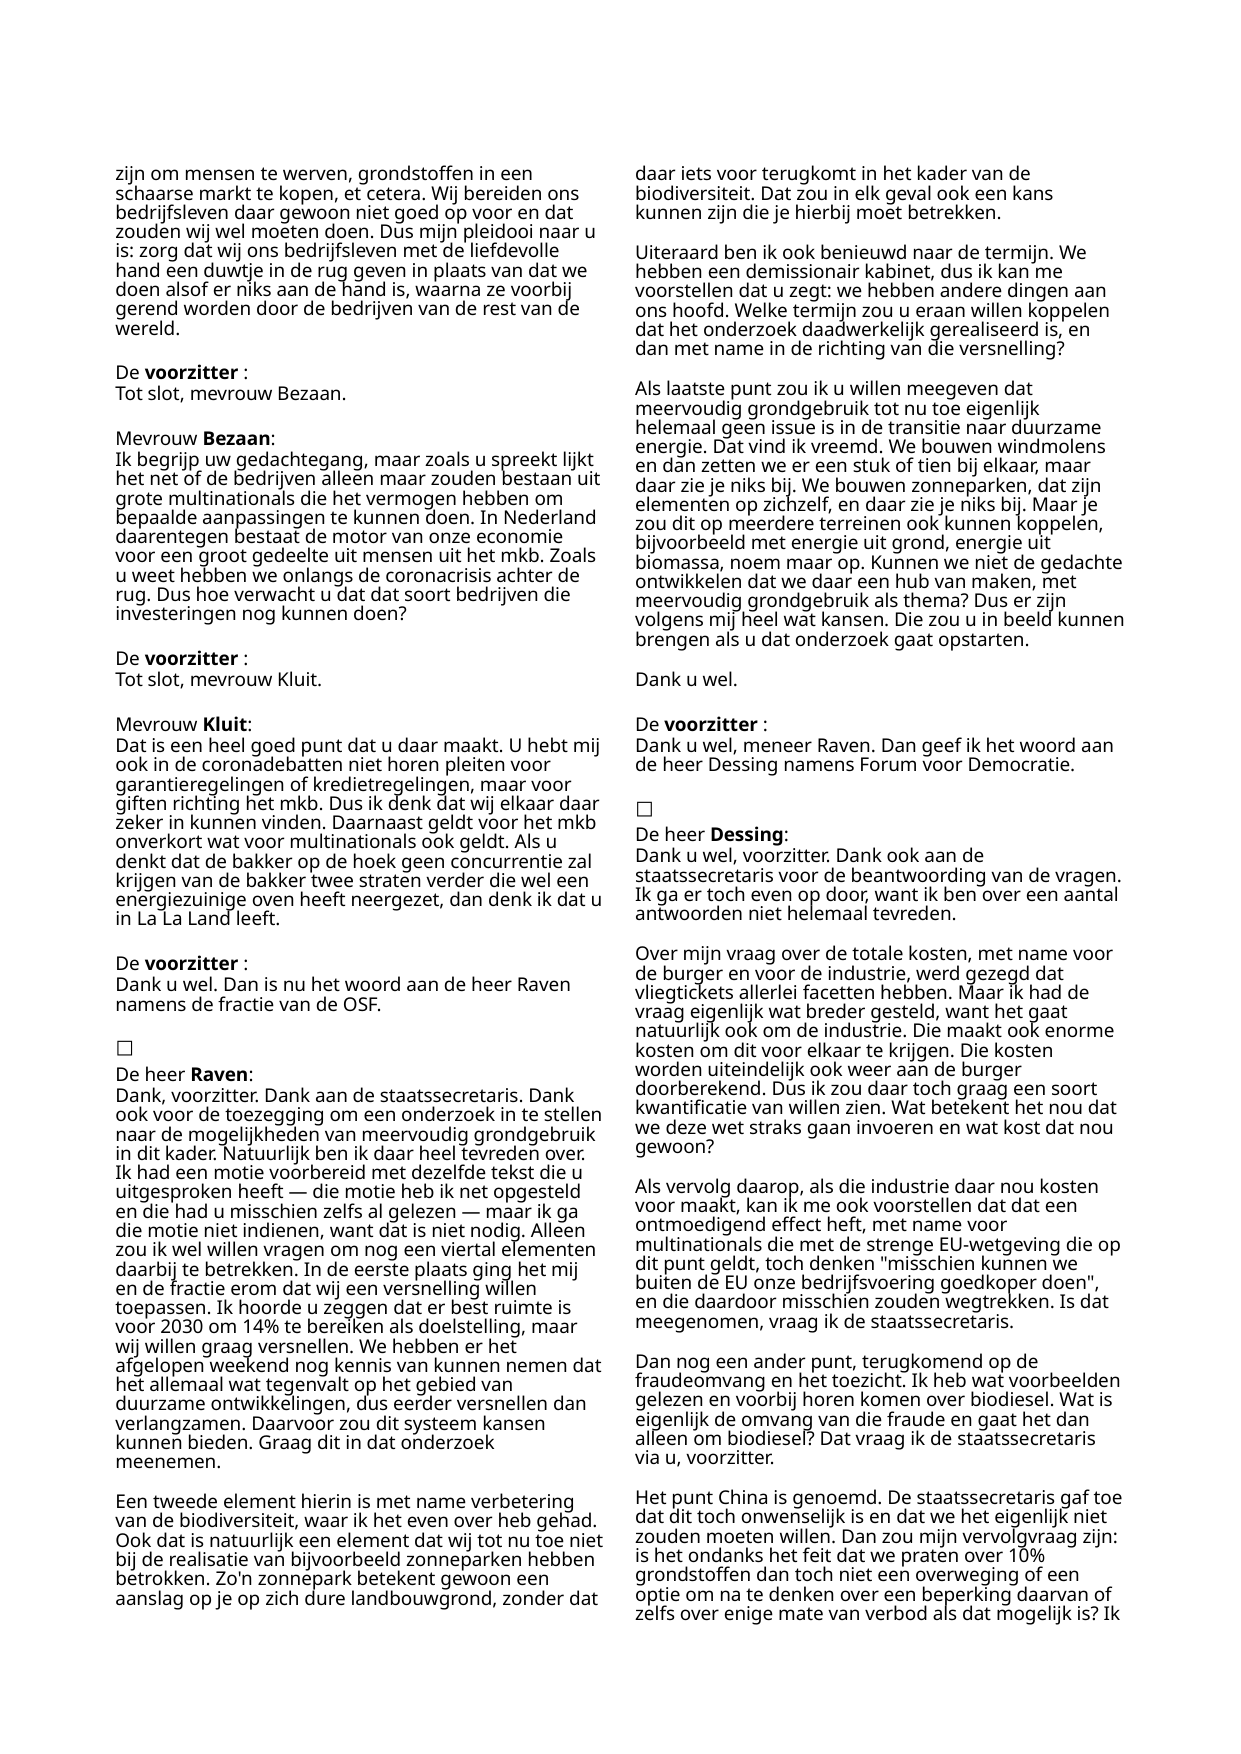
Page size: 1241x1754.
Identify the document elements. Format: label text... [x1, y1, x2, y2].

text ⬜ [635, 796, 1125, 822]
text Als laatste punt zou ik u willen meegeven dat meervoudig grondgebruik tot nu toe eigenlijk helemaal geen issue is in de transitie naar duurzame energie. Dat vind ik vreemd. We bouwen windmolens en dan zetten we er een stuk of tien bij elkaar, maar daar zie je niks bij. We bouwen zonneparken, dat zijn elementen op zichzelf, en daar zie je niks bij. Maar je zou dit op meerdere terreinen ook kunnen koppelen, bijvoorbeeld met energie uit grond, energie uit biomassa, noem maar op. Kunnen we niet de gedachte ontwikkelen dat we daar een hub van maken, met meervoudig grondgebruik als thema? Dus er zijn volgens mij heel wat kansen. Die zou u in beeld kunnen brengen als u dat onderzoek gaat opstarten. [635, 380, 1125, 650]
text daar iets voor terugkomt in het kader van de biodiversiteit. Dat zou in elk geval ook een kans kunnen zijn die je hierbij moet betrekken. [635, 165, 1125, 223]
text Het punt China is genoemd. De staatssecretaris gaf toe dat dit toch onwenselijk is en dat we het eigenlijk niet zouden moeten willen. Dan zou mijn vervolgvraag zijn: is het ondanks het feit dat we praten over 10% grondstoffen dan toch niet een overweging of een optie om na te denken over een beperking daarvan of zelfs over enige mate van verbod als dat mogelijk is? Ik [635, 1489, 1125, 1624]
text Tot slot, mevrouw Bezaan. [115, 385, 605, 404]
text Dat is een heel goed punt dat u daar maakt. U hebt mij ook in de coronadebatten niet horen pleiten voor garantieregelingen of kredietregelingen, maar voor giften richting het mkb. Dus ik denk dat wij elkaar daar zeker in kunnen vinden. Daarnaast geldt voor het mkb onverkort wat voor multinationals ook geldt. Als u denkt dat de bakker op de hoek geen concurrentie zal krijgen van de bakker twee straten verder die wel een energiezuinige oven heeft neergezet, dan denk ik dat u in La La Land leeft. [115, 737, 605, 930]
text De heer Dessing: [635, 822, 1125, 847]
text ⬜ [115, 1036, 605, 1061]
text Uiteraard ben ik ook benieuwd naar de termijn. We hebben een demissionair kabinet, dus ik kan me voorstellen dat u zegt: we hebben andere dingen aan ons hoofd. Welke termijn zou u eraan willen koppelen dat het onderzoek daadwerkelijk gerealiseerd is, en dan met name in de richting van die versnelling? [635, 244, 1125, 359]
text Dank u wel, meneer Raven. Dan geef ik het woord aan de heer Dessing namens Forum voor Democratie. [635, 737, 1125, 775]
text Dank u wel, voorzitter. Dank ook aan de staatssecretaris voor de beantwoording van de vragen. Ik ga er toch even op door, want ik ben over een aantal antwoorden niet helemaal tevreden. [635, 847, 1125, 924]
text Mevrouw Bezaan: [115, 425, 605, 451]
text De voorzitter : [115, 645, 605, 671]
text Dank, voorzitter. Dank aan de staatssecretaris. Dank ook voor de toezegging om een onderzoek in te stellen naar de mogelijkheden van meervoudig grondgebruik in dit kader. Natuurlijk ben ik daar heel tevreden over. Ik had een motie voorbereid met dezelfde tekst die u uitgesproken heeft — die motie heb ik net opgesteld en die had u misschien zelfs al gelezen — maar ik ga die motie niet indienen, want dat is niet nodig. Alleen zou ik wel willen vragen om nog een viertal elementen daarbij te betrekken. In de eerste plaats ging het mij en de fractie erom dat wij een versnelling willen toepassen. Ik hoorde u zeggen dat er best ruimte is voor 2030 om 14% te bereiken als doelstelling, maar wij willen graag versnellen. We hebben er het afgelopen weekend nog kennis van kunnen nemen dat het allemaal wat tegenvalt op het gebied van duurzame ontwikkelingen, dus eerder versnellen dan verlangzamen. Daarvoor zou dit systeem kansen kunnen bieden. Graag dit in dat onderzoek meenemen. [115, 1087, 605, 1472]
text Dan nog een ander punt, terugkomend op de fraudeomvang en het toezicht. Ik heb wat voorbeelden gelezen en voorbij horen komen over biodiesel. Wat is eigenlijk de omvang van die fraude en gaat het dan alleen om biodiesel? Dat vraag ik de staatssecretaris via u, voorzitter. [635, 1353, 1125, 1468]
text Dank u wel. Dan is nu het woord aan de heer Raven namens de fractie van de OSF. [115, 976, 605, 1015]
text Tot slot, mevrouw Kluit. [115, 671, 605, 690]
text De heer Raven: [115, 1061, 605, 1087]
text zijn om mensen te werven, grondstoffen in een schaarse markt te kopen, et cetera. Wij bereiden ons bedrijfsleven daar gewoon niet goed op voor en dat zouden wij wel moeten doen. Dus mijn pleidooi naar u is: zorg dat wij ons bedrijfsleven met de liefdevolle hand een duwtje in de rug geven in plaats van dat we doen alsof er niks aan de hand is, waarna ze voorbij gerend worden door de bedrijven van de rest van de wereld. [115, 165, 605, 339]
text Dank u wel. [635, 671, 1125, 690]
text Over mijn vraag over de totale kosten, met name voor de burger en voor de industrie, werd gezegd dat vliegtickets allerlei facetten hebben. Maar ik had de vraag eigenlijk wat breder gesteld, want het gaat natuurlijk ook om de industrie. Die maakt ook enorme kosten om dit voor elkaar te krijgen. Die kosten worden uiteindelijk ook weer aan de burger doorberekend. Dus ik zou daar toch graag een soort kwantificatie van willen zien. Wat betekent het nou dat we deze wet straks gaan invoeren en wat kost dat nou gewoon? [635, 945, 1125, 1157]
text Mevrouw Kluit: [115, 711, 605, 737]
text Ik begrijp uw gedachtegang, maar zoals u spreekt lijkt het net of de bedrijven alleen maar zouden bestaan uit grote multinationals die het vermogen hebben om bepaalde aanpassingen te kunnen doen. In Nederland daarentegen bestaat de motor van onze economie voor een groot gedeelte uit mensen uit het mkb. Zoals u weet hebben we onlangs de coronacrisis achter de rug. Dus hoe verwacht u dat dat soort bedrijven die investeringen nog kunnen doen? [115, 451, 605, 624]
text Als vervolg daarop, als die industrie daar nou kosten voor maakt, kan ik me ook voorstellen dat dat een ontmoedigend effect heft, met name voor multinationals die met de strenge EU-wetgeving die op dit punt geldt, toch denken "misschien kunnen we buiten de EU onze bedrijfsvoering goedkoper doen", en die daardoor misschien zouden wegtrekken. Is dat meegenomen, vraag ik de staatssecretaris. [635, 1178, 1125, 1332]
text De voorzitter : [635, 711, 1125, 737]
text De voorzitter : [115, 951, 605, 976]
text De voorzitter : [115, 359, 605, 385]
text Een tweede element hierin is met name verbetering van de biodiversiteit, waar ik het even over heb gehad. Ook dat is natuurlijk een element dat wij tot nu toe niet bij de realisatie van bijvoorbeeld zonneparken hebben betrokken. Zo'n zonnepark betekent gewoon een aanslag op je op zich dure landbouwgrond, zonder dat [115, 1493, 605, 1609]
